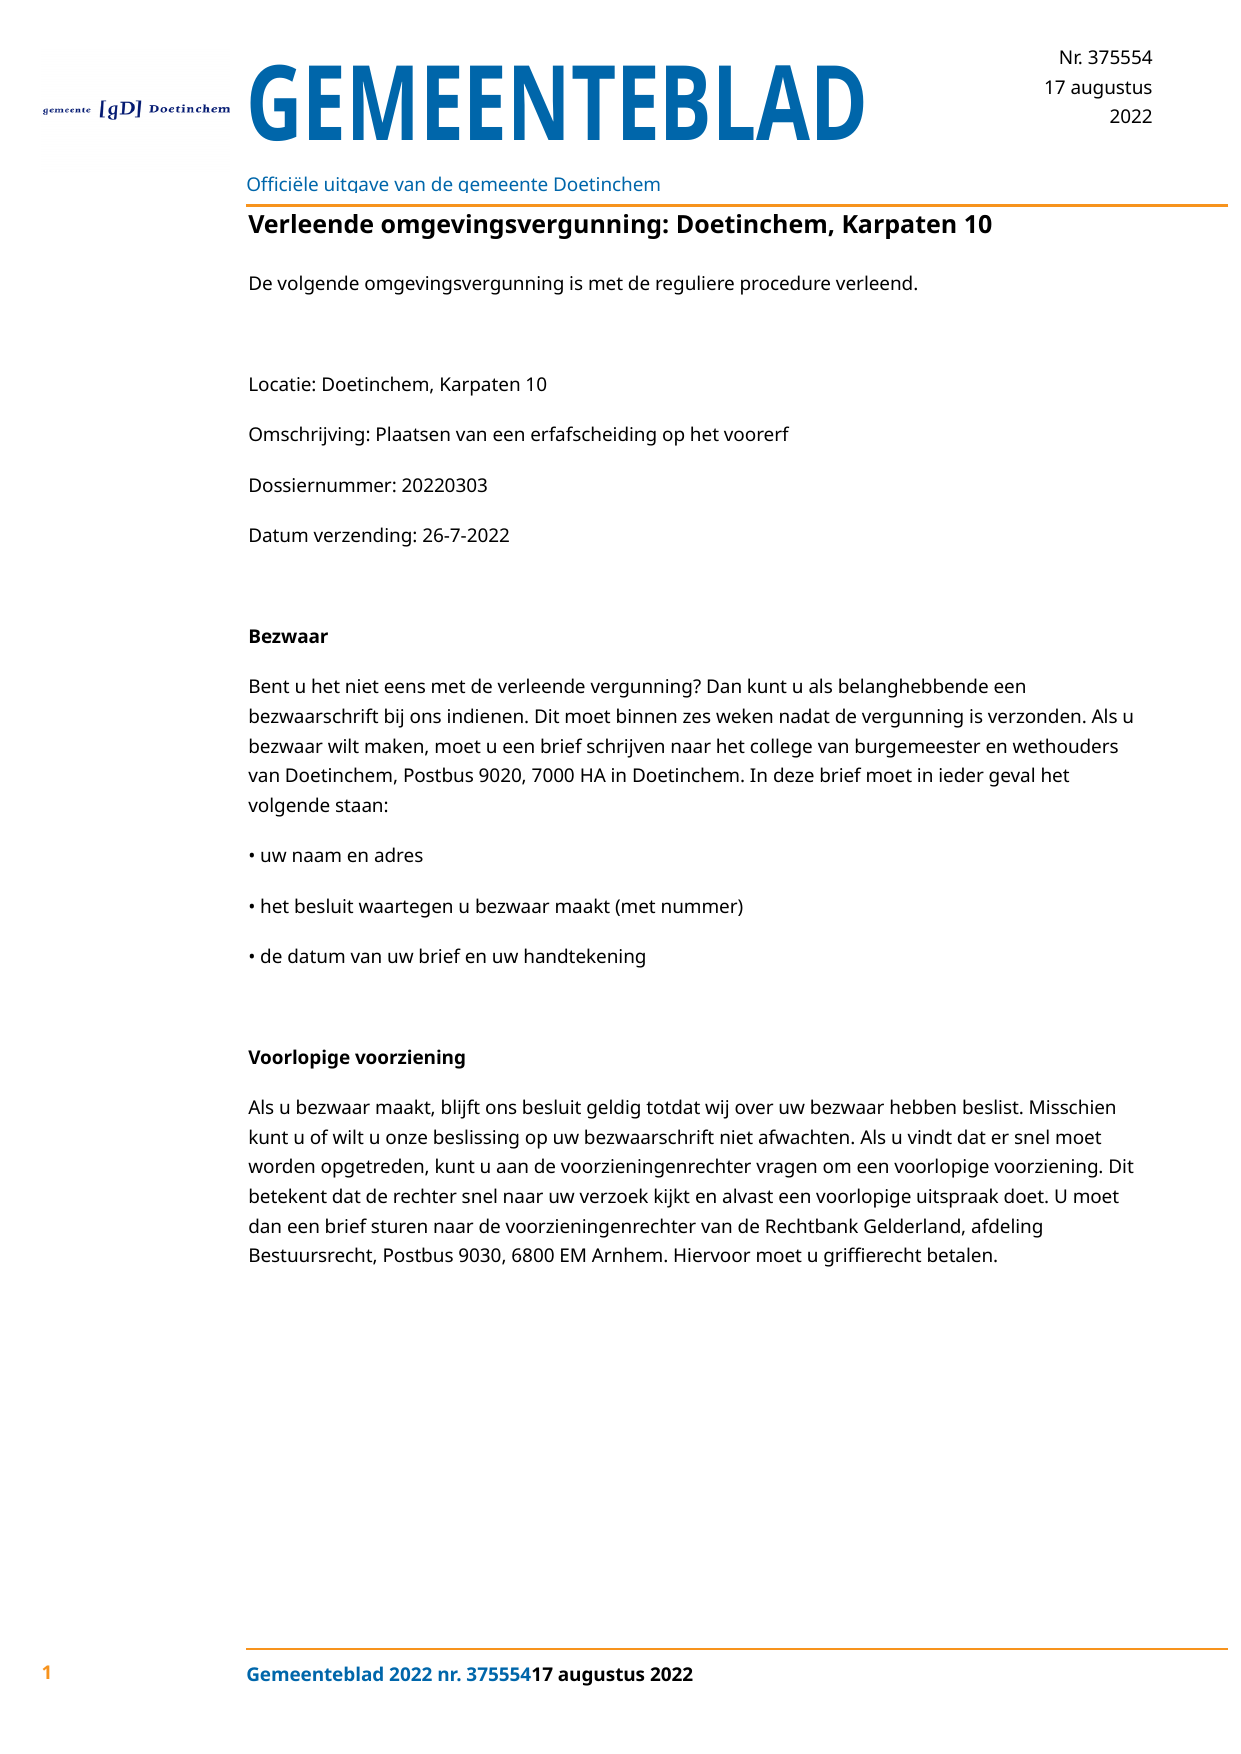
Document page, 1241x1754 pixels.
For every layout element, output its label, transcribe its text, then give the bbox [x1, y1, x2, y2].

text Omschrijving: Plaatsen van een erfafscheiding op het voorerf [248, 422, 1152, 447]
text Datum verzending: 26-7-2022 [248, 522, 1152, 548]
text • de datum van uw brief en uw handtekening [248, 943, 1152, 969]
text • het besluit waartegen u bezwaar maakt (met nummer) [248, 893, 1152, 918]
text Dossiernummer: 20220303 [248, 472, 1152, 498]
text Locatie: Doetinchem, Karpaten 10 [248, 371, 1152, 397]
picture [41, 47, 231, 172]
text Als u bezwaar maakt, blijft ons besluit geldig totdat wij over uw bezwaar hebben beslist. Misschien kunt u of wilt u onze beslissing op uw bezwaarschrift niet afwachten. Als u vindt dat er snel moet worden opgetreden, kunt u aan de voorzieningenrechter vragen om een voorlopige voorziening. Dit betekent dat de rechter snel naar uw verzoek kijkt en alvast een voorlopige uitspraak doet. U moet dan een brief sturen naar de voorzieningenrechter van de Rechtbank Gelderland, afdeling Bestuursrecht, Postbus 9030, 6800 EM Arnhem. Hiervoor moet u griffierecht betalen. [248, 1094, 1152, 1268]
text Bent u het niet eens met de verleende vergunning? Dan kunt u als belanghebbende een bezwaarschrift bij ons indienen. Dit moet binnen zes weken nadat de vergunning is verzonden. Als u bezwaar wilt maken, moet u een brief schrijven naar het college van burgemeester en wethouders van Doetinchem, Postbus 9020, 7000 HA in Doetinchem. In deze brief moet in ieder geval het volgende staan: [248, 674, 1152, 818]
text De volgende omgevingsvergunning is met de reguliere procedure verleend. [248, 270, 1152, 296]
text Voorlopige voorziening [248, 1044, 1152, 1070]
text Bezwaar [248, 623, 1152, 649]
text Verleende omgevingsvergunning: Doetinchem, Karpaten 10 [248, 207, 1152, 241]
text • uw naam en adres [248, 842, 1152, 868]
